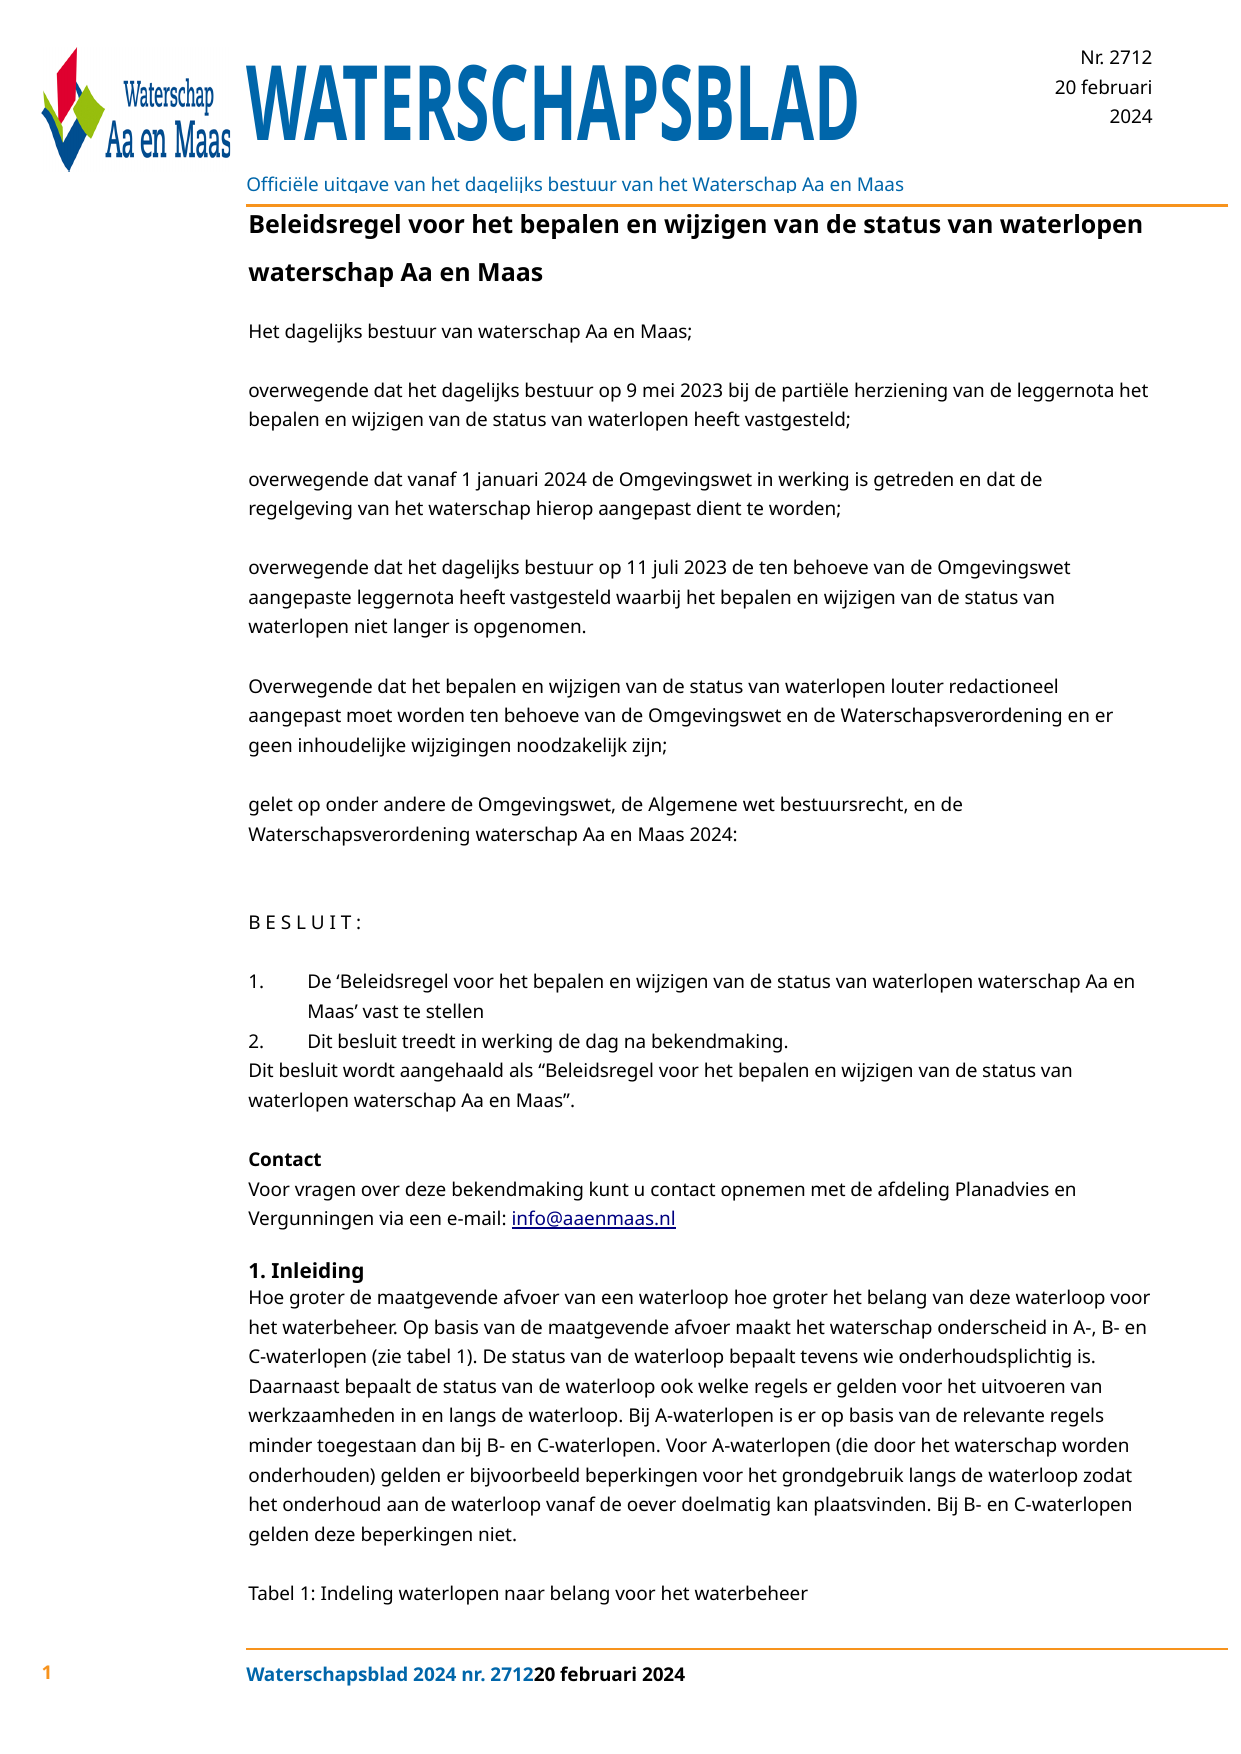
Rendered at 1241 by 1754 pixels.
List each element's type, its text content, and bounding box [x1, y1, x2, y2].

text Voor vragen over deze bekendmaking kunt u contact opnemen met de afdeling Planadvies en Vergunningen via een e-mail: info@aaenmaas.nl [248, 1176, 1152, 1231]
text B E S L U I T : [248, 909, 1152, 935]
text Het dagelijks bestuur van waterschap Aa en Maas; [248, 318, 1152, 344]
text Hoe groter de maatgevende afvoer van een waterloop hoe groter het belang van deze waterloop voor het waterbeheer. Op basis van de maatgevende afvoer maakt het waterschap onderscheid in A-, B- en C-waterlopen (zie tabel 1). De status van de waterloop bepaalt tevens wie onderhoudsplichtig is. Daarnaast bepaalt de status van de waterloop ook welke regels er gelden voor het uitvoeren van werkzaamheden in en langs de waterloop. Bij A-waterlopen is er op basis van de relevante regels minder toegestaan dan bij B- en C-waterlopen. Voor A-waterlopen (die door het waterschap worden onderhouden) gelden er bijvoorbeeld beperkingen voor het grondgebruik langs de waterloop zodat het onderhoud aan de waterloop vanaf de oever doelmatig kan plaatsvinden. Bij B- en C-waterlopen gelden deze beperkingen niet. [248, 1284, 1152, 1547]
list Dit besluit treedt in werking de dag na bekendmaking. [248, 1028, 1152, 1054]
text overwegende dat vanaf 1 januari 2024 de Omgevingswet in werking is getreden en dat de regelgeving van het waterschap hierop aangepast dient te worden; [248, 466, 1152, 521]
text Beleidsregel voor het bepalen en wijzigen van de status van waterlopen waterschap Aa en Maas [248, 207, 1152, 288]
text overwegende dat het dagelijks bestuur op 11 juli 2023 de ten behoeve van de Omgevingswet aangepaste leggernota heeft vastgesteld waarbij het bepalen en wijzigen van de status van waterlopen niet langer is opgenomen. [248, 554, 1152, 639]
text Contact [248, 1146, 1152, 1172]
text gelet op onder andere de Omgevingswet, de Algemene wet bestuursrecht, en de Waterschapsverordening waterschap Aa en Maas 2024: [248, 791, 1152, 847]
text Tabel 1: Indeling waterlopen naar belang voor het waterbeheer [248, 1580, 1152, 1606]
text Overwegende dat het bepalen en wijzigen van de status van waterlopen louter redactioneel aangepast moet worden ten behoeve van de Omgevingswet en de Waterschapsverordening en er geen inhoudelijke wijzigingen noodzakelijk zijn; [248, 673, 1152, 758]
list De ‘Beleidsregel voor het bepalen en wijzigen van de status van waterlopen waterschap Aa en Maas’ vast te stellen [248, 969, 1152, 1024]
text 1. Inleiding [248, 1256, 1152, 1284]
picture [41, 47, 231, 172]
text overwegende dat het dagelijks bestuur op 9 mei 2023 bij de partiële herziening van de leggernota het bepalen en wijzigen van de status van waterlopen heeft vastgesteld; [248, 377, 1152, 432]
text Dit besluit wordt aangehaald als “Beleidsregel voor het bepalen en wijzigen van de status van waterlopen waterschap Aa en Maas”. [248, 1057, 1152, 1113]
